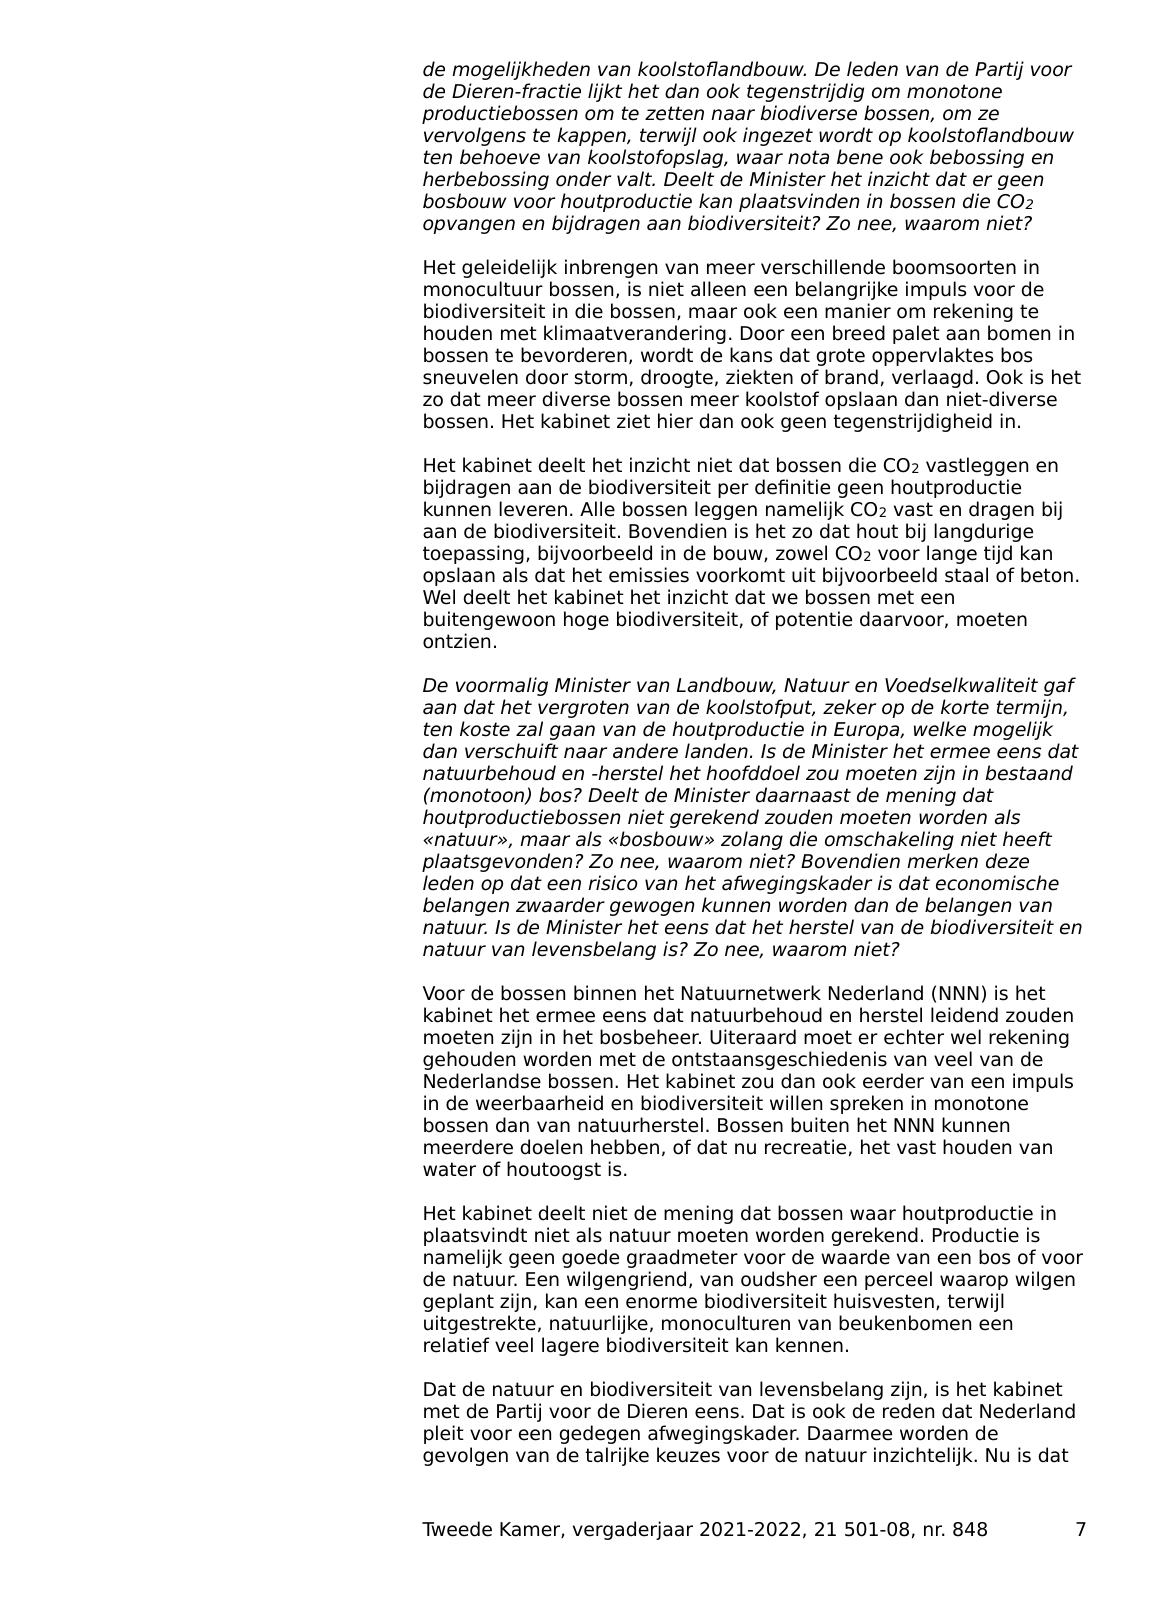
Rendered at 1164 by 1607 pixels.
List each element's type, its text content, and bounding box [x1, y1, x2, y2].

text Voor de bossen binnen het Natuurnetwerk Nederland (NNN) is het kabinet het ermee eens dat natuurbehoud en herstel leidend zouden moeten zijn in het bosbeheer. Uiteraard moet er echter wel rekening gehouden worden met de ontstaansgeschiedenis van veel van de Nederlandse bossen. Het kabinet zou dan ook eerder van een impuls in de weerbaarheid en biodiversiteit willen spreken in monotone bossen dan van natuurherstel. Bossen buiten het NNN kunnen meerdere doelen hebben, of dat nu recreatie, het vast houden van water of houtoogst is. [422, 983, 1087, 1181]
text de mogelijkheden van koolstoflandbouw. De leden van de Partij voor de Dieren-fractie lijkt het dan ook tegenstrijdig om monotone productiebossen om te zetten naar biodiverse bossen, om ze vervolgens te kappen, terwijl ook ingezet wordt op koolstoflandbouw ten behoeve van koolstofopslag, waar nota bene ook bebossing en herbebossing onder valt. Deelt de Minister het inzicht dat er geen bosbouw voor houtproductie kan plaatsvinden in bossen die CO2 opvangen en bijdragen aan biodiversiteit? Zo nee, waarom niet? [422, 59, 1087, 235]
text Het kabinet deelt niet de mening dat bossen waar houtproductie in plaatsvindt niet als natuur moeten worden gerekend. Productie is namelijk geen goede graadmeter voor de waarde van een bos of voor de natuur. Een wilgengriend, van oudsher een perceel waarop wilgen geplant zijn, kan een enorme biodiversiteit huisvesten, terwijl uitgestrekte, natuurlijke, monoculturen van beukenbomen een relatief veel lagere biodiversiteit kan kennen. [422, 1203, 1087, 1357]
text Dat de natuur en biodiversiteit van levensbelang zijn, is het kabinet met de Partij voor de Dieren eens. Dat is ook de reden dat Nederland pleit voor een gedegen afwegingskader. Daarmee worden de gevolgen van de talrijke keuzes voor de natuur inzichtelijk. Nu is dat [422, 1379, 1087, 1467]
text De voormalig Minister van Landbouw, Natuur en Voedselkwaliteit gaf aan dat het vergroten van de koolstofput, zeker op de korte termijn, ten koste zal gaan van de houtproductie in Europa, welke mogelijk dan verschuift naar andere landen. Is de Minister het ermee eens dat natuurbehoud en -herstel het hoofddoel zou moeten zijn in bestaand (monotoon) bos? Deelt de Minister daarnaast de mening dat houtproductiebossen niet gerekend zouden moeten worden als «natuur», maar als «bosbouw» zolang die omschakeling niet heeft plaatsgevonden? Zo nee, waarom niet? Bovendien merken deze leden op dat een risico van het afwegingskader is dat economische belangen zwaarder gewogen kunnen worden dan de belangen van natuur. Is de Minister het eens dat het herstel van de biodiversiteit en natuur van levensbelang is? Zo nee, waarom niet? [422, 675, 1087, 961]
text Het geleidelijk inbrengen van meer verschillende boomsoorten in monocultuur bossen, is niet alleen een belangrijke impuls voor de biodiversiteit in die bossen, maar ook een manier om rekening te houden met klimaatverandering. Door een breed palet aan bomen in bossen te bevorderen, wordt de kans dat grote oppervlaktes bos sneuvelen door storm, droogte, ziekten of brand, verlaagd. Ook is het zo dat meer diverse bossen meer koolstof opslaan dan niet-diverse bossen. Het kabinet ziet hier dan ook geen tegenstrijdigheid in. [422, 257, 1087, 433]
text Het kabinet deelt het inzicht niet dat bossen die CO2 vastleggen en bijdragen aan de biodiversiteit per definitie geen houtproductie kunnen leveren. Alle bossen leggen namelijk CO2 vast en dragen bij aan de biodiversiteit. Bovendien is het zo dat hout bij langdurige toepassing, bijvoorbeeld in de bouw, zowel CO2 voor lange tijd kan opslaan als dat het emissies voorkomt uit bijvoorbeeld staal of beton. Wel deelt het kabinet het inzicht dat we bossen met een buitengewoon hoge biodiversiteit, of potentie daarvoor, moeten ontzien. [422, 455, 1087, 653]
